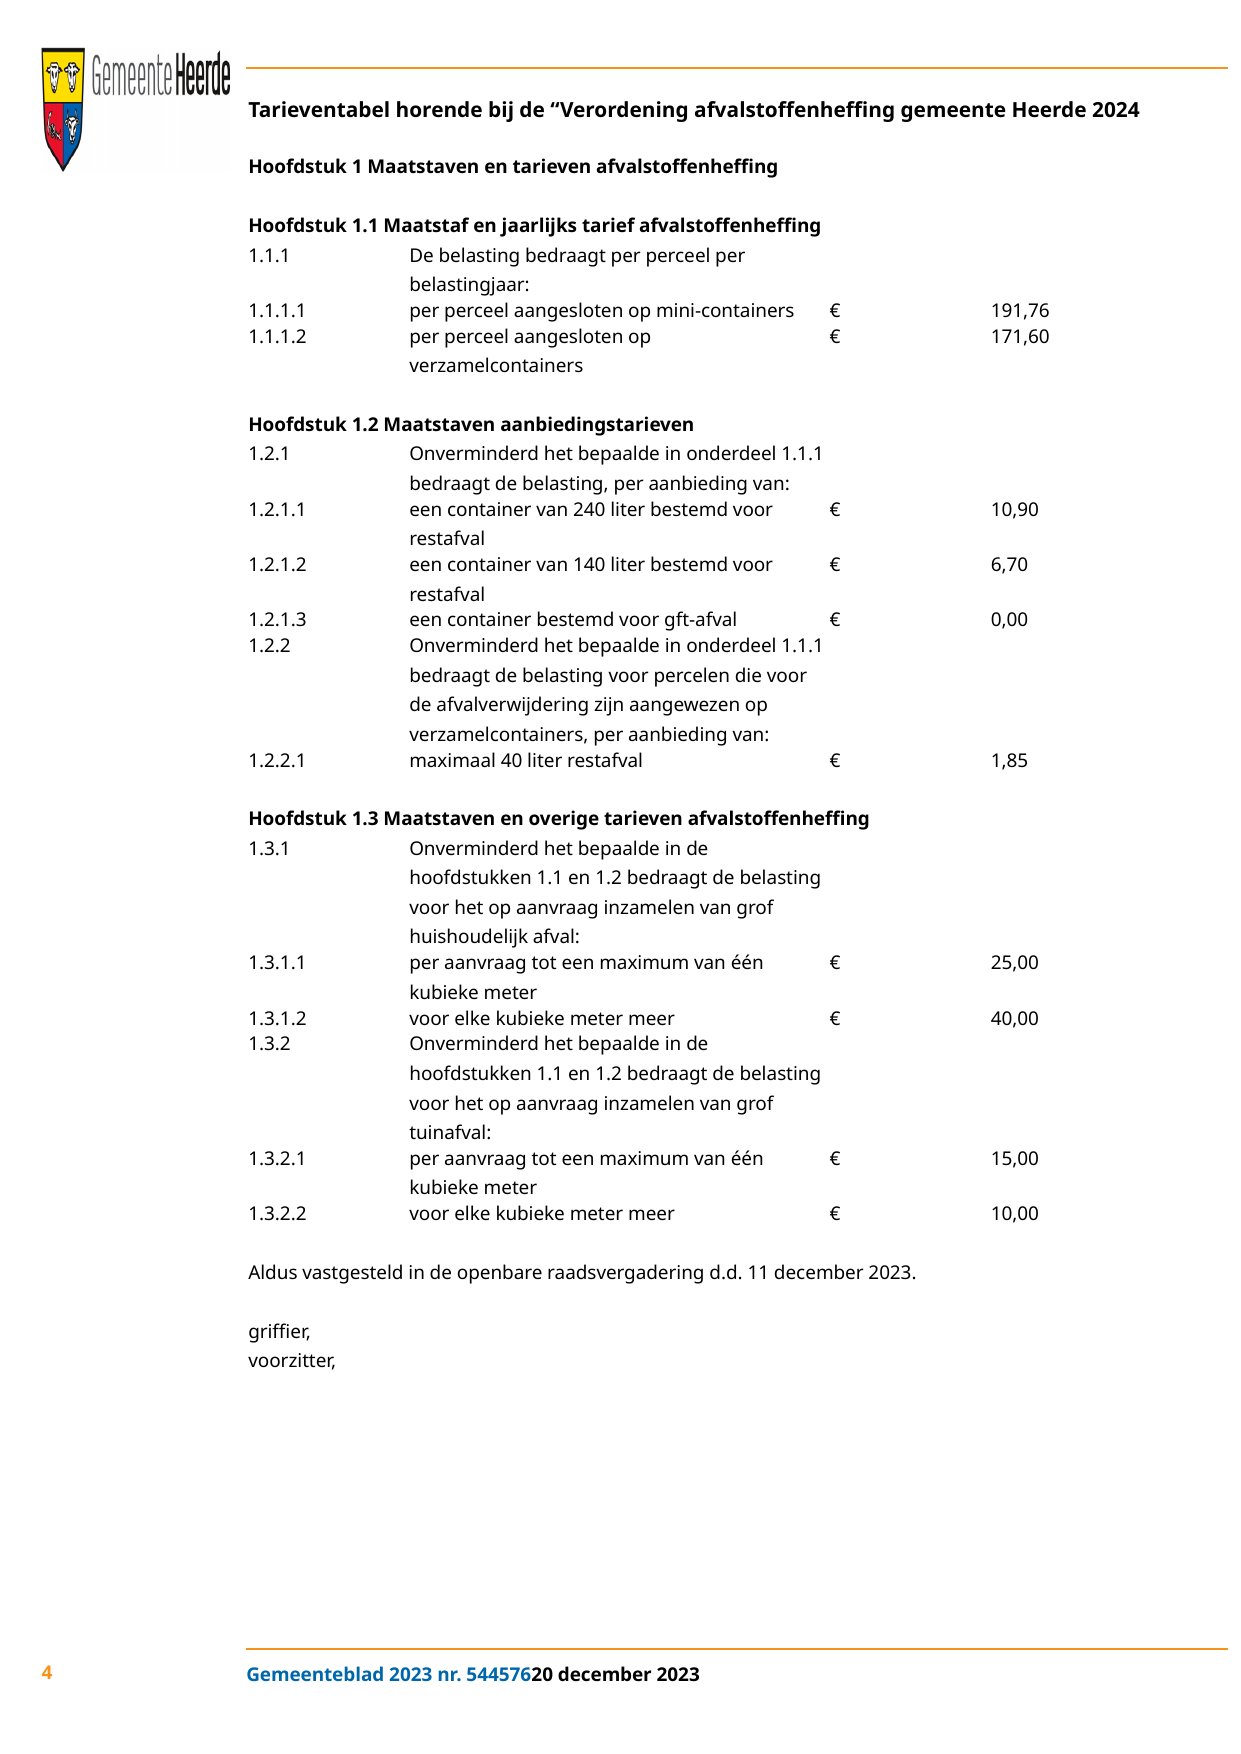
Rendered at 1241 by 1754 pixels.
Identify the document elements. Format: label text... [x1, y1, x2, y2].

text Hoofdstuk 1.2 Maatstaven aanbiedingstarieven [248, 411, 1152, 437]
table_header Onverminderd het bepaalde in de hoofdstukken 1.1 en 1.2 bedraagt de belasting voor het op aanvraag inzamelen van grof huishoudelijk afval: [409, 835, 829, 949]
table_header [829, 441, 991, 496]
table_cell € [829, 1200, 991, 1226]
table_header [991, 441, 1152, 496]
table_cell per perceel aangesloten op mini-containers [409, 297, 829, 323]
table_cell 1.2.1.3 [248, 607, 409, 632]
table_cell 191,76 [991, 297, 1152, 323]
table_cell per perceel aangesloten op verzamelcontainers [409, 323, 829, 378]
table_cell een container van 140 liter bestemd voor restafval [409, 551, 829, 607]
table_cell 1.2.1.2 [248, 551, 409, 607]
table_cell per aanvraag tot een maximum van één kubieke meter [409, 1145, 829, 1200]
table_cell [829, 1031, 991, 1145]
table_header 1.2.1 [248, 441, 409, 496]
table_cell [991, 632, 1152, 747]
table_cell 1.3.2 [248, 1031, 409, 1145]
table_cell 171,60 [991, 323, 1152, 378]
table_header [991, 242, 1152, 297]
table_header 1.3.1 [248, 835, 409, 949]
table_cell 1.3.2.2 [248, 1200, 409, 1226]
table_cell een container van 240 liter bestemd voor restafval [409, 496, 829, 551]
table_cell 15,00 [991, 1145, 1152, 1200]
table_cell een container bestemd voor gft-afval [409, 607, 829, 632]
text Hoofdstuk 1.1 Maatstaf en jaarlijks tarief afvalstoffenheffing [248, 212, 1152, 238]
table_cell 10,00 [991, 1200, 1152, 1226]
table_cell 1.2.2.1 [248, 747, 409, 772]
table_header De belasting bedraagt per perceel per belastingjaar: [409, 242, 829, 297]
table_cell 1.2.2 [248, 632, 409, 747]
table_cell voor elke kubieke meter meer [409, 1200, 829, 1226]
table_cell 1,85 [991, 747, 1152, 772]
table_cell 1.3.1.1 [248, 950, 409, 1005]
table_cell 1.3.1.2 [248, 1005, 409, 1031]
text Aldus vastgesteld in de openbare raadsvergadering d.d. 11 december 2023. [248, 1259, 1152, 1284]
table_cell € [829, 1005, 991, 1031]
table_cell voor elke kubieke meter meer [409, 1005, 829, 1031]
table_cell 1.1.1.1 [248, 297, 409, 323]
table_header [991, 835, 1152, 949]
table_cell € [829, 1145, 991, 1200]
table_cell € [829, 747, 991, 772]
table_cell 1.2.1.1 [248, 496, 409, 551]
text Hoofdstuk 1 Maatstaven en tarieven afvalstoffenheffing [248, 153, 1152, 179]
table_cell [829, 632, 991, 747]
table_cell Onverminderd het bepaalde in de hoofdstukken 1.1 en 1.2 bedraagt de belasting voor het op aanvraag inzamelen van grof tuinafval: [409, 1031, 829, 1145]
table_cell Onverminderd het bepaalde in onderdeel 1.1.1 bedraagt de belasting voor percelen die voor de afvalverwijdering zijn aangewezen op verzamelcontainers, per aanbieding van: [409, 632, 829, 747]
table_cell € [829, 950, 991, 1005]
table_cell € [829, 607, 991, 632]
table_header [829, 242, 991, 297]
text Hoofdstuk 1.3 Maatstaven en overige tarieven afvalstoffenheffing [248, 805, 1152, 831]
table_cell [991, 1031, 1152, 1145]
table_cell 1.3.2.1 [248, 1145, 409, 1200]
picture [41, 47, 231, 172]
text voorzitter, [248, 1348, 1152, 1373]
table_header 1.1.1 [248, 242, 409, 297]
table_cell 1.1.1.2 [248, 323, 409, 378]
table_cell maximaal 40 liter restafval [409, 747, 829, 772]
text griffier, [248, 1318, 1152, 1344]
table_cell € [829, 496, 991, 551]
table_cell 40,00 [991, 1005, 1152, 1031]
table_cell € [829, 551, 991, 607]
table_cell € [829, 323, 991, 378]
table_cell 25,00 [991, 950, 1152, 1005]
table_cell per aanvraag tot een maximum van één kubieke meter [409, 950, 829, 1005]
table_cell 0,00 [991, 607, 1152, 632]
table_cell € [829, 297, 991, 323]
table_cell 6,70 [991, 551, 1152, 607]
table_header Onverminderd het bepaalde in onderdeel 1.1.1 bedraagt de belasting, per aanbieding van: [409, 441, 829, 496]
table_cell 10,90 [991, 496, 1152, 551]
text Tarieventabel horende bij de “Verordening afvalstoffenheffing gemeente Heerde 2024 [248, 95, 1152, 123]
table_header [829, 835, 991, 949]
